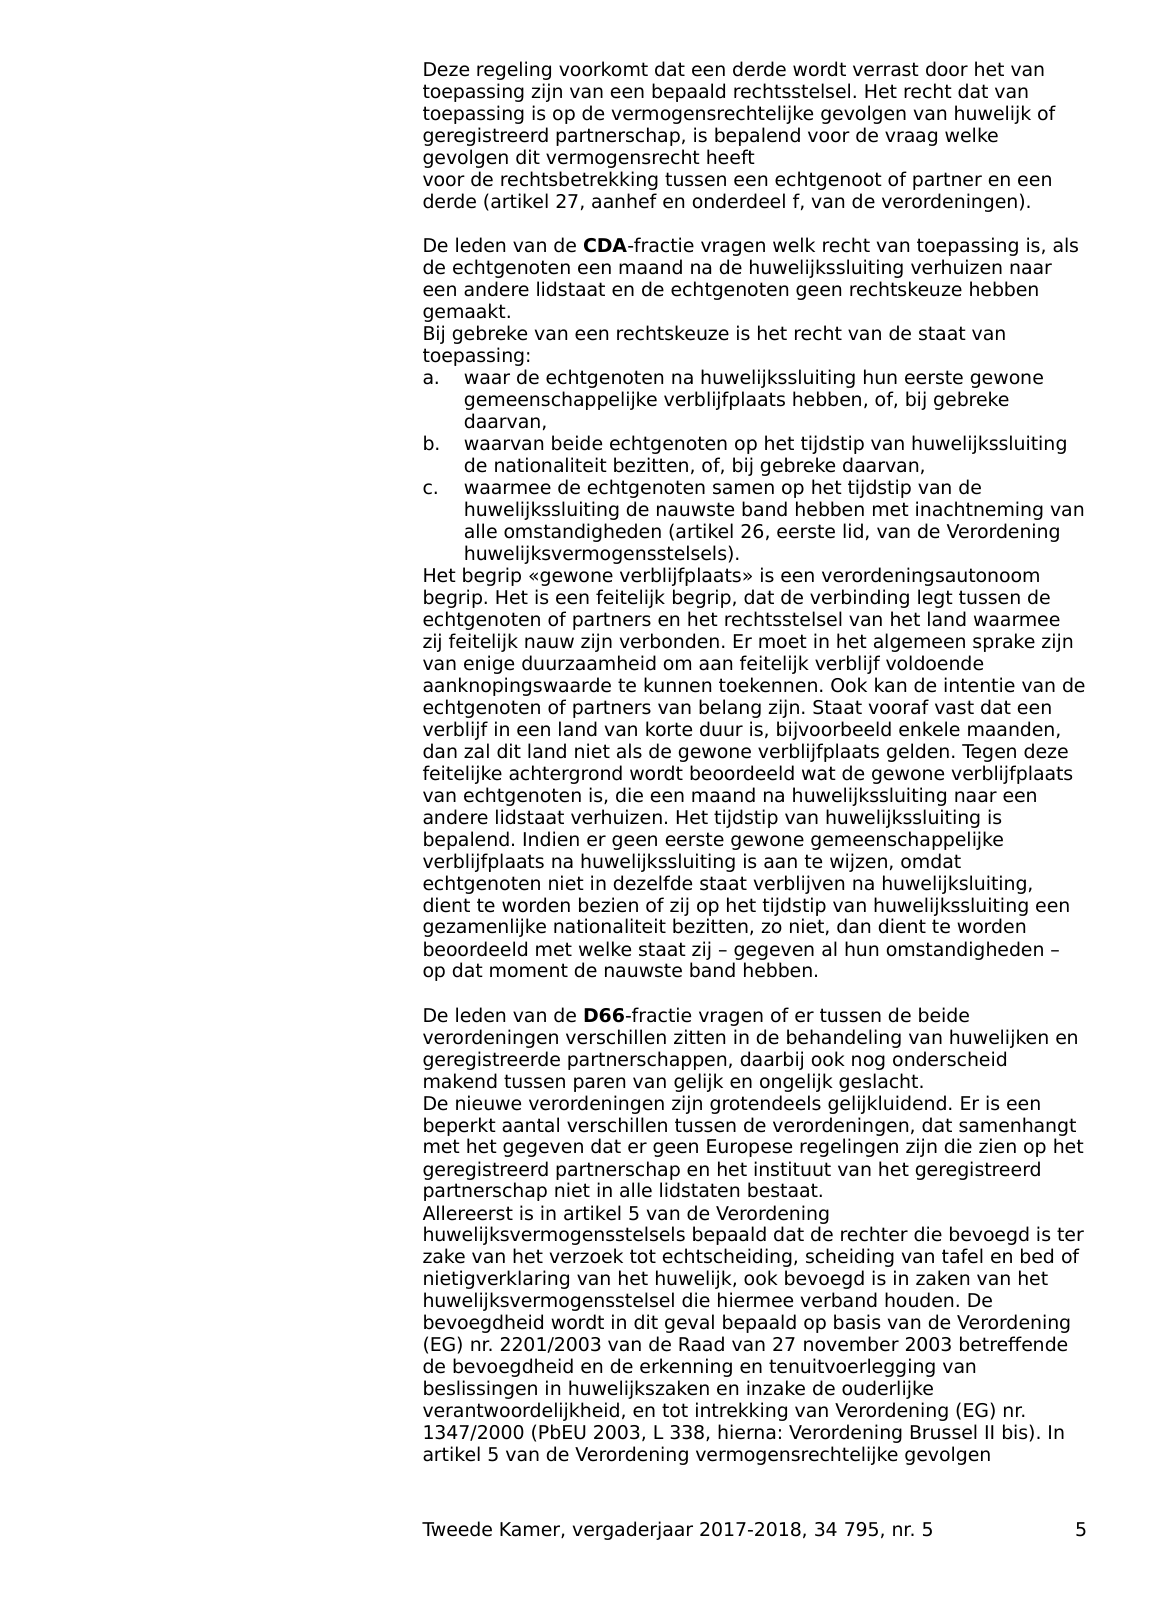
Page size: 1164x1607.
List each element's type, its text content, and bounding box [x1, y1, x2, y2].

text c. waarmee de echtgenoten samen op het tijdstip van de huwelijkssluiting de nauwste band hebben met inachtneming van alle omstandigheden (artikel 26, eerste lid, van de Verordening huwelijksvermogensstelsels). [422, 477, 1087, 565]
text Het begrip «gewone verblijfplaats» is een verordeningsautonoom begrip. Het is een feitelijk begrip, dat de verbinding legt tussen de echtgenoten of partners en het rechtsstelsel van het land waarmee zij feitelijk nauw zijn verbonden. Er moet in het algemeen sprake zijn van enige duurzaamheid om aan feitelijk verblijf voldoende aanknopingswaarde te kunnen toekennen. Ook kan de intentie van de echtgenoten of partners van belang zijn. Staat vooraf vast dat een verblijf in een land van korte duur is, bijvoorbeeld enkele maanden, dan zal dit land niet als de gewone verblijfplaats gelden. Tegen deze feitelijke achtergrond wordt beoordeeld wat de gewone verblijfplaats van echtgenoten is, die een maand na huwelijkssluiting naar een andere lidstaat verhuizen. Het tijdstip van huwelijkssluiting is bepalend. Indien er geen eerste gewone gemeenschappelijke verblijfplaats na huwelijkssluiting is aan te wijzen, omdat echtgenoten niet in dezelfde staat verblijven na huwelijksluiting, dient te worden bezien of zij op het tijdstip van huwelijkssluiting een gezamenlijke nationaliteit bezitten, zo niet, dan dient te worden beoordeeld met welke staat zij – gegeven al hun omstandigheden – op dat moment de nauwste band hebben. [422, 565, 1087, 982]
text a. waar de echtgenoten na huwelijkssluiting hun eerste gewone gemeenschappelijke verblijfplaats hebben, of, bij gebreke daarvan, [422, 367, 1087, 433]
text Allereerst is in artikel 5 van de Verordening huwelijksvermogensstelsels bepaald dat de rechter die bevoegd is ter zake van het verzoek tot echtscheiding, scheiding van tafel en bed of nietigverklaring van het huwelijk, ook bevoegd is in zaken van het huwelijksvermogensstelsel die hiermee verband houden. De bevoegdheid wordt in dit geval bepaald op basis van de Verordening (EG) nr. 2201/2003 van de Raad van 27 november 2003 betreffende de bevoegdheid en de erkenning en tenuitvoerlegging van beslissingen in huwelijkszaken en inzake de ouderlijke verantwoordelijkheid, en tot intrekking van Verordening (EG) nr. 1347/2000 (PbEU 2003, L 338, hierna: Verordening Brussel II bis). In artikel 5 van de Verordening vermogensrechtelijke gevolgen [422, 1202, 1087, 1466]
text De leden van de D66-fractie vragen of er tussen de beide verordeningen verschillen zitten in de behandeling van huwelijken en geregistreerde partnerschappen, daarbij ook nog onderscheid makend tussen paren van gelijk en ongelijk geslacht. [422, 1004, 1087, 1092]
text Bij gebreke van een rechtskeuze is het recht van de staat van toepassing: [422, 323, 1087, 367]
text De nieuwe verordeningen zijn grotendeels gelijkluidend. Er is een beperkt aantal verschillen tussen de verordeningen, dat samenhangt met het gegeven dat er geen Europese regelingen zijn die zien op het geregistreerd partnerschap en het instituut van het geregistreerd partnerschap niet in alle lidstaten bestaat. [422, 1092, 1087, 1202]
text De leden van de CDA-fractie vragen welk recht van toepassing is, als de echtgenoten een maand na de huwelijkssluiting verhuizen naar een andere lidstaat en de echtgenoten geen rechtskeuze hebben gemaakt. [422, 235, 1087, 323]
text b. waarvan beide echtgenoten op het tijdstip van huwelijkssluiting de nationaliteit bezitten, of, bij gebreke daarvan, [422, 433, 1087, 477]
text Deze regeling voorkomt dat een derde wordt verrast door het van toepassing zijn van een bepaald rechtsstelsel. Het recht dat van toepassing is op de vermogensrechtelijke gevolgen van huwelijk of geregistreerd partnerschap, is bepalend voor de vraag welke gevolgen dit vermogensrecht heeft [422, 59, 1087, 169]
text voor de rechtsbetrekking tussen een echtgenoot of partner en een derde (artikel 27, aanhef en onderdeel f, van de verordeningen). [422, 169, 1087, 213]
